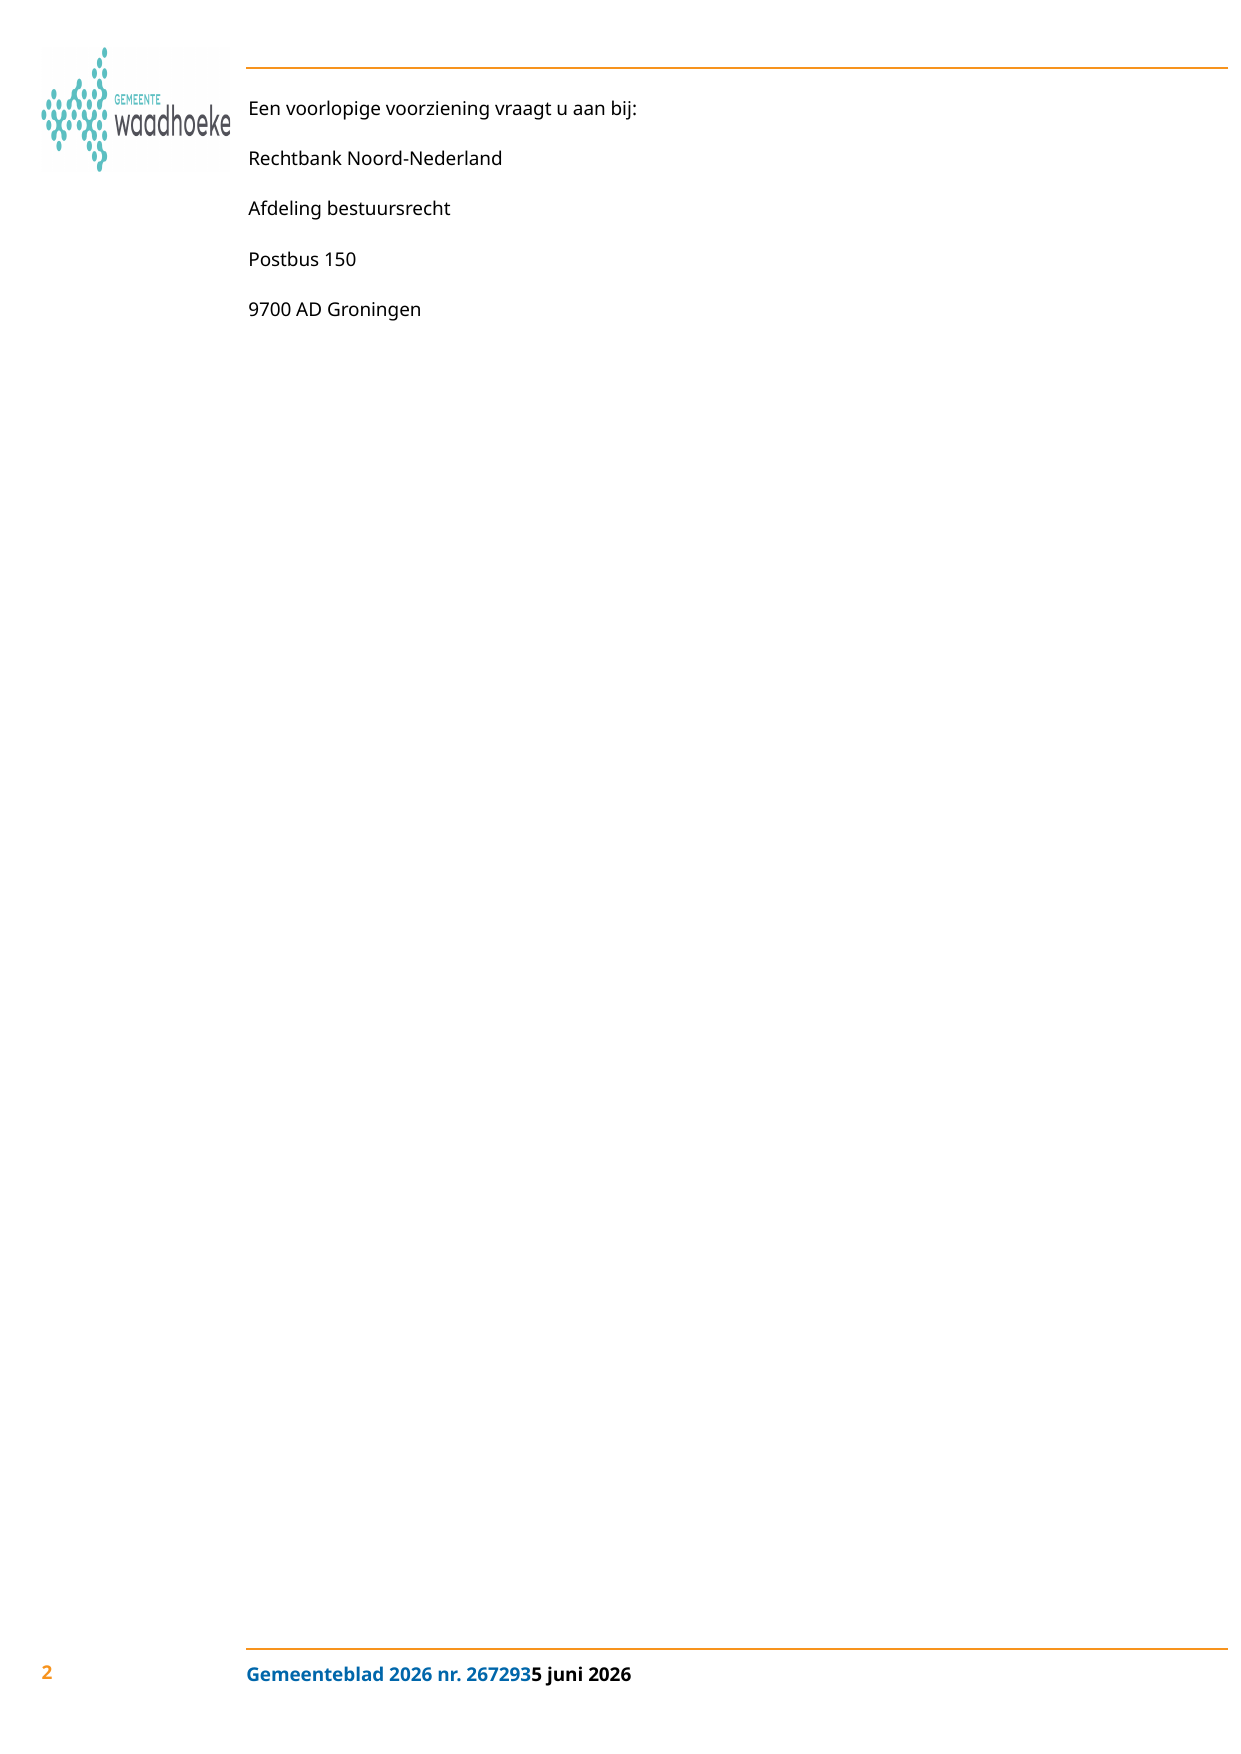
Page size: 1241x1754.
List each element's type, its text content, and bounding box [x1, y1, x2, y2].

text Postbus 150 [248, 246, 1152, 272]
text Rechtbank Noord-Nederland [248, 145, 1152, 171]
text Afdeling bestuursrecht [248, 196, 1152, 221]
picture [41, 47, 231, 172]
text 9700 AD Groningen [248, 296, 1152, 322]
text Een voorlopige voorziening vraagt u aan bij: [248, 95, 1152, 121]
